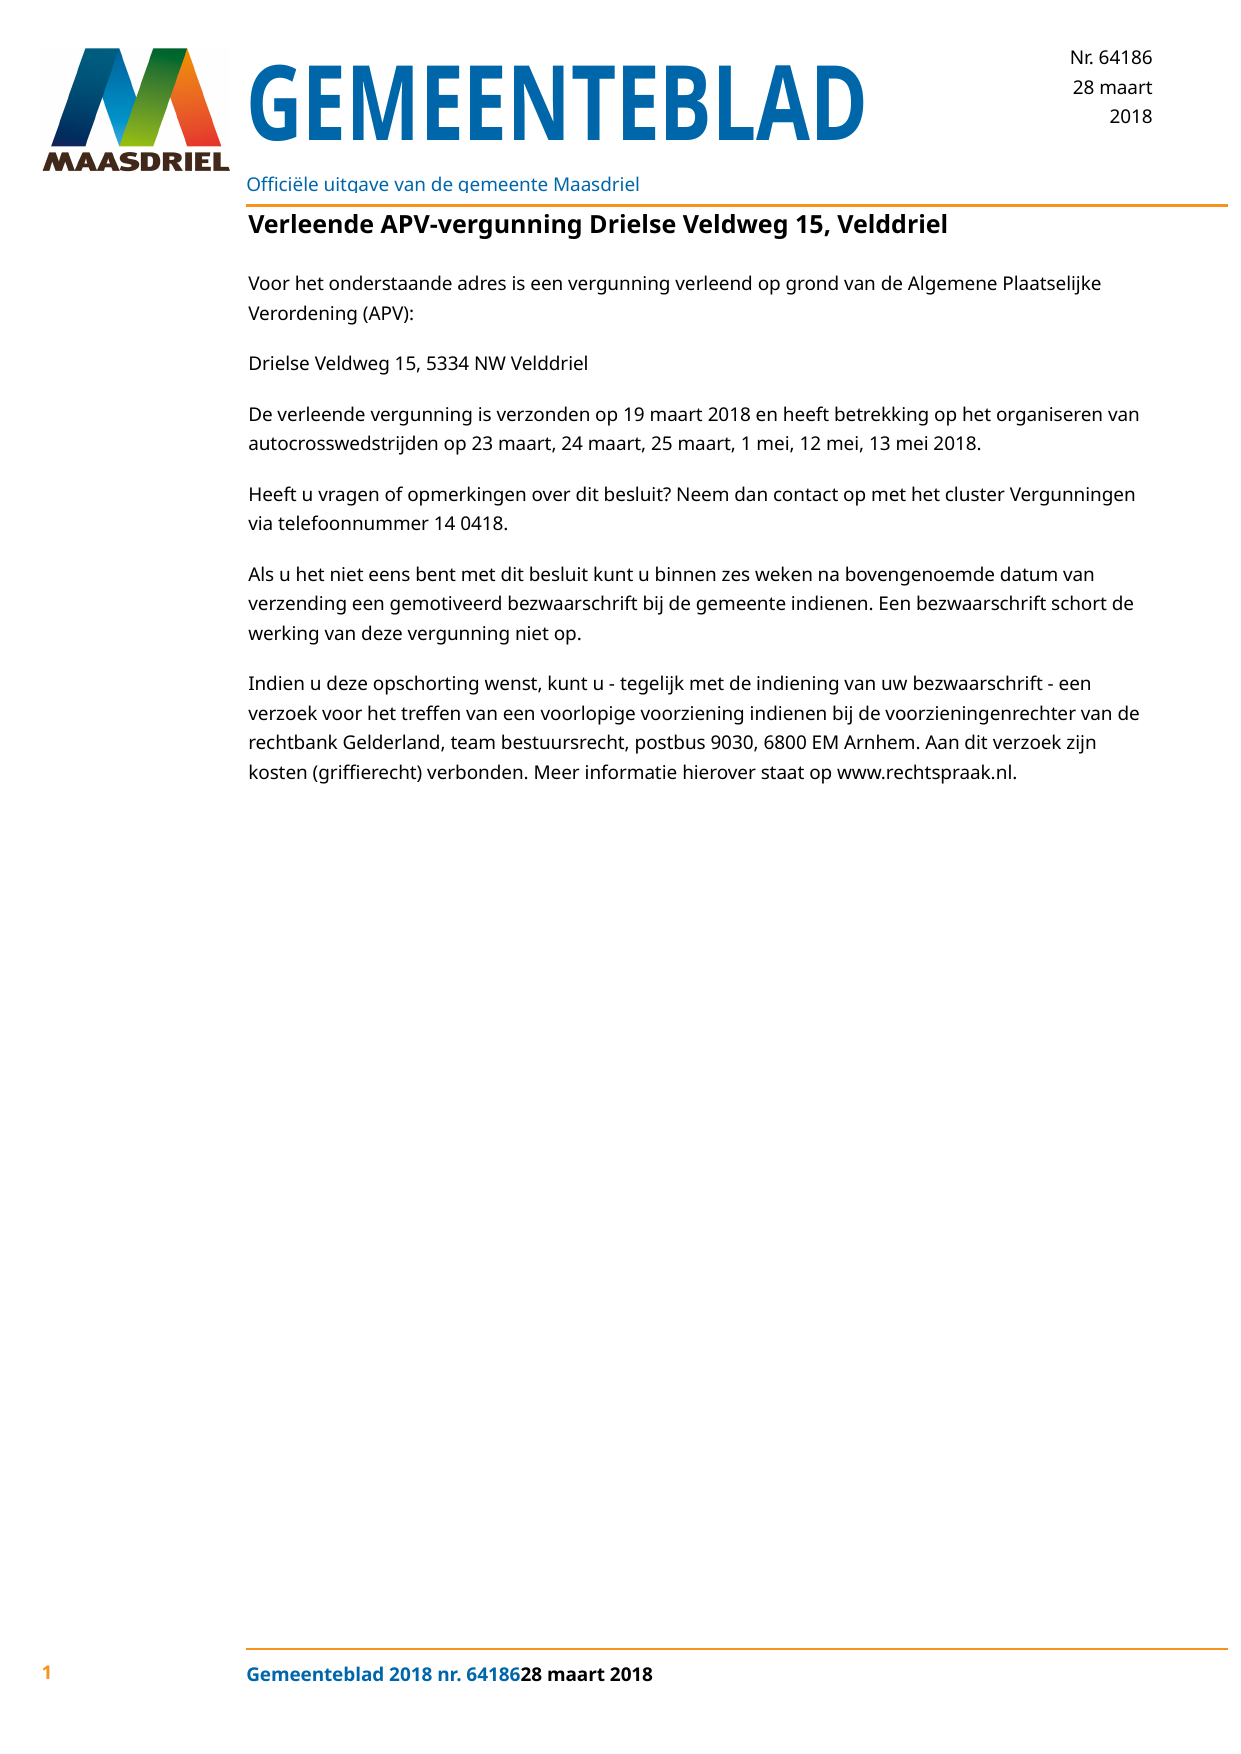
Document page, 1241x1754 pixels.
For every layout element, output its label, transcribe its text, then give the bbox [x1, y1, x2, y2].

text Als u het niet eens bent met dit besluit kunt u binnen zes weken na bovengenoemde datum van verzending een gemotiveerd bezwaarschrift bij de gemeente indienen. Een bezwaarschrift schort de werking van deze vergunning niet op. [248, 561, 1152, 646]
text Verleende APV-vergunning Drielse Veldweg 15, Velddriel [248, 207, 1152, 241]
text Indien u deze opschorting wenst, kunt u - tegelijk met de indiening van uw bezwaarschrift - een verzoek voor het treffen van een voorlopige voorziening indienen bij de voorzieningenrechter van de rechtbank Gelderland, team bestuursrecht, postbus 9030, 6800 EM Arnhem. Aan dit verzoek zijn kosten (griffierecht) verbonden. Meer informatie hierover staat op www.rechtspraak.nl. [248, 670, 1152, 785]
picture [41, 47, 231, 172]
text Heeft u vragen of opmerkingen over dit besluit? Neem dan contact op met het cluster Vergunningen via telefoonnummer 14 0418. [248, 481, 1152, 536]
text Voor het onderstaande adres is een vergunning verleend op grond van de Algemene Plaatselijke Verordening (APV): [248, 270, 1152, 326]
text Drielse Veldweg 15, 5334 NW Velddriel [248, 350, 1152, 376]
text De verleende vergunning is verzonden op 19 maart 2018 en heeft betrekking op het organiseren van autocrosswedstrijden op 23 maart, 24 maart, 25 maart, 1 mei, 12 mei, 13 mei 2018. [248, 401, 1152, 456]
